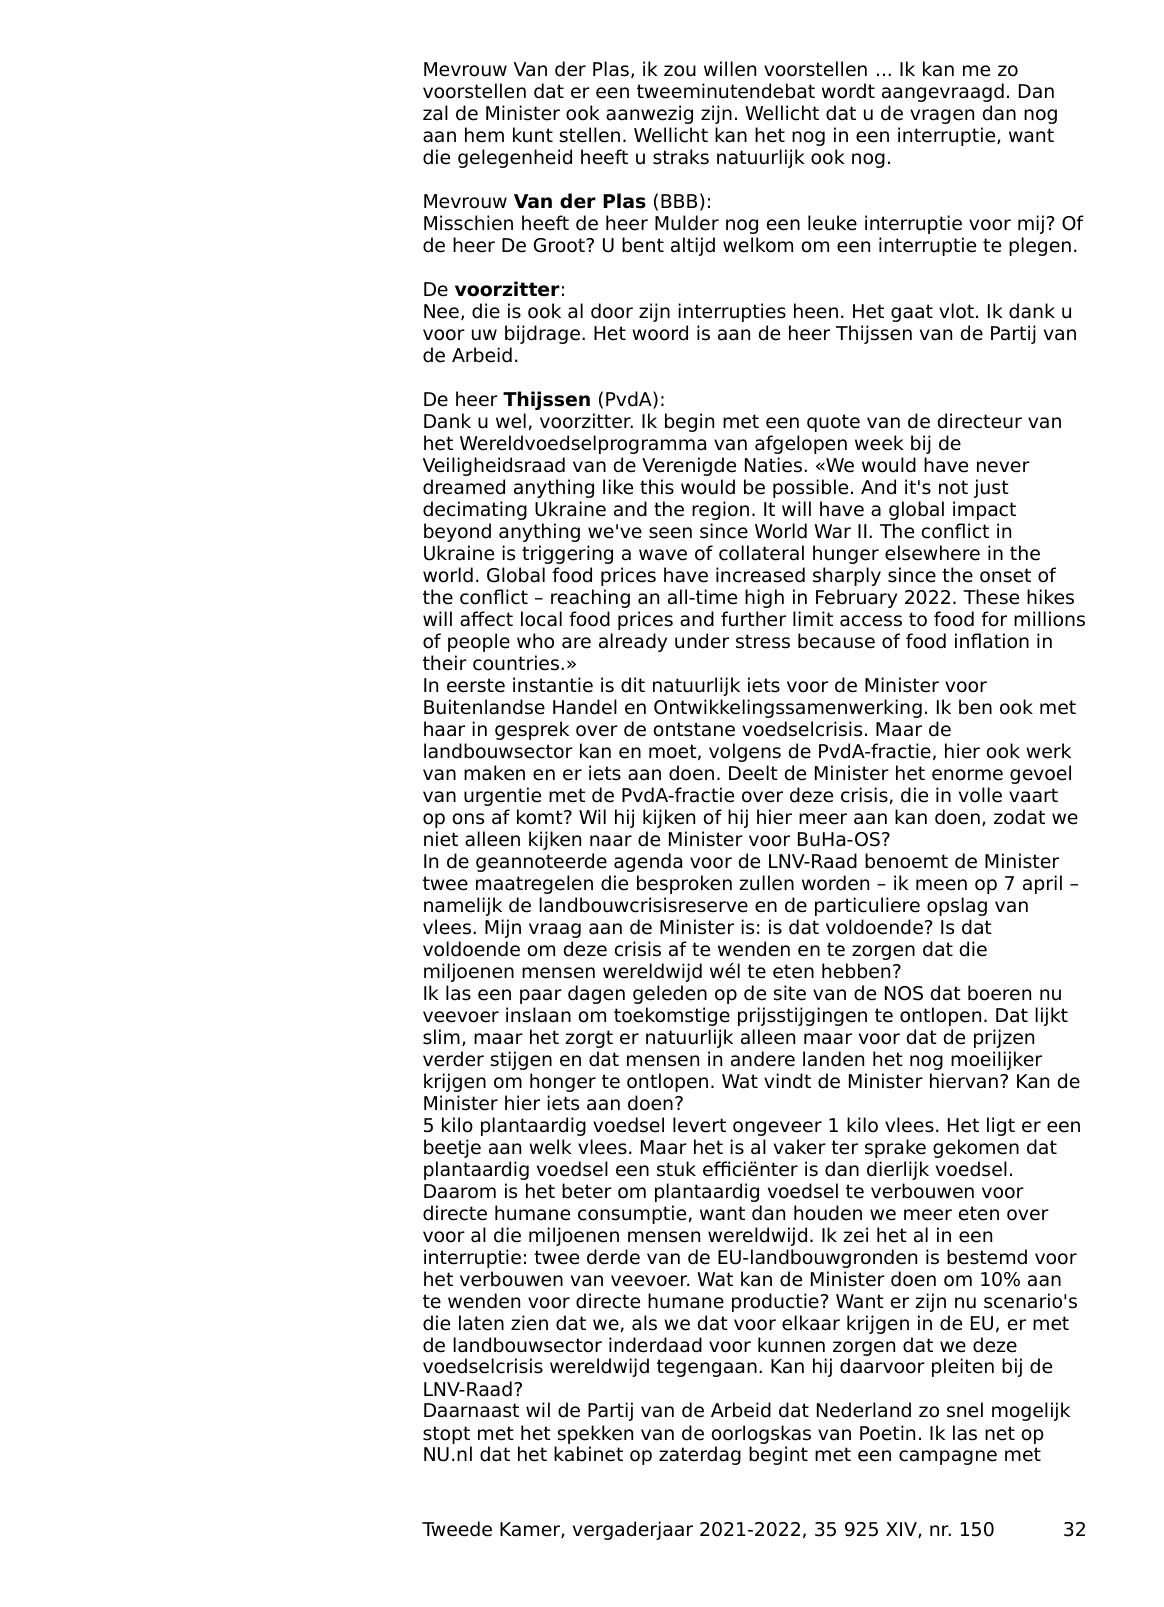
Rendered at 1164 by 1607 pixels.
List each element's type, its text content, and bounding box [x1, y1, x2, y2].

text Daarnaast wil de Partij van de Arbeid dat Nederland zo snel mogelijk stopt met het spekken van de oorlogskas van Poetin. Ik las net op NU.nl dat het kabinet op zaterdag begint met een campagne met [422, 1400, 1087, 1466]
text Dank u wel, voorzitter. Ik begin met een quote van de directeur van het Wereldvoedselprogramma van afgelopen week bij de Veiligheidsraad van de Verenigde Naties. «We would have never dreamed anything like this would be possible. And it's not just decimating Ukraine and the region. It will have a global impact beyond anything we've seen since World War II. The conflict in Ukraine is triggering a wave of collateral hunger elsewhere in the world. Global food prices have increased sharply since the onset of the conflict – reaching an all-time high in February 2022. These hikes will affect local food prices and further limit access to food for millions of people who are already under stress because of food inflation in their countries.» [422, 411, 1087, 675]
text De voorzitter: [422, 279, 1087, 301]
text Nee, die is ook al door zijn interrupties heen. Het gaat vlot. Ik dank u voor uw bijdrage. Het woord is aan de heer Thijssen van de Partij van de Arbeid. [422, 301, 1087, 367]
text Mevrouw Van der Plas, ik zou willen voorstellen ... Ik kan me zo voorstellen dat er een tweeminutendebat wordt aangevraagd. Dan zal de Minister ook aanwezig zijn. Wellicht dat u de vragen dan nog aan hem kunt stellen. Wellicht kan het nog in een interruptie, want die gelegenheid heeft u straks natuurlijk ook nog. [422, 59, 1087, 169]
text Mevrouw Van der Plas (BBB): [422, 191, 1087, 213]
text Misschien heeft de heer Mulder nog een leuke interruptie voor mij? Of de heer De Groot? U bent altijd welkom om een interruptie te plegen. [422, 213, 1087, 257]
text In eerste instantie is dit natuurlijk iets voor de Minister voor Buitenlandse Handel en Ontwikkelingssamenwerking. Ik ben ook met haar in gesprek over de ontstane voedselcrisis. Maar de landbouwsector kan en moet, volgens de PvdA-fractie, hier ook werk van maken en er iets aan doen. Deelt de Minister het enorme gevoel van urgentie met de PvdA-fractie over deze crisis, die in volle vaart op ons af komt? Wil hij kijken of hij hier meer aan kan doen, zodat we niet alleen kijken naar de Minister voor BuHa-OS? [422, 675, 1087, 851]
text 5 kilo plantaardig voedsel levert ongeveer 1 kilo vlees. Het ligt er een beetje aan welk vlees. Maar het is al vaker ter sprake gekomen dat plantaardig voedsel een stuk efficiënter is dan dierlijk voedsel. Daarom is het beter om plantaardig voedsel te verbouwen voor directe humane consumptie, want dan houden we meer eten over voor al die miljoenen mensen wereldwijd. Ik zei het al in een interruptie: twee derde van de EU-landbouwgronden is bestemd voor het verbouwen van veevoer. Wat kan de Minister doen om 10% aan te wenden voor directe humane productie? Want er zijn nu scenario's die laten zien dat we, als we dat voor elkaar krijgen in de EU, er met de landbouwsector inderdaad voor kunnen zorgen dat we deze voedselcrisis wereldwijd tegengaan. Kan hij daarvoor pleiten bij de LNV-Raad? [422, 1115, 1087, 1400]
text In de geannoteerde agenda voor de LNV-Raad benoemt de Minister twee maatregelen die besproken zullen worden – ik meen op 7 april – namelijk de landbouwcrisisreserve en de particuliere opslag van vlees. Mijn vraag aan de Minister is: is dat voldoende? Is dat voldoende om deze crisis af te wenden en te zorgen dat die miljoenen mensen wereldwijd wél te eten hebben? [422, 851, 1087, 983]
text Ik las een paar dagen geleden op de site van de NOS dat boeren nu veevoer inslaan om toekomstige prijsstijgingen te ontlopen. Dat lijkt slim, maar het zorgt er natuurlijk alleen maar voor dat de prijzen verder stijgen en dat mensen in andere landen het nog moeilijker krijgen om honger te ontlopen. Wat vindt de Minister hiervan? Kan de Minister hier iets aan doen? [422, 983, 1087, 1115]
text De heer Thijssen (PvdA): [422, 389, 1087, 411]
